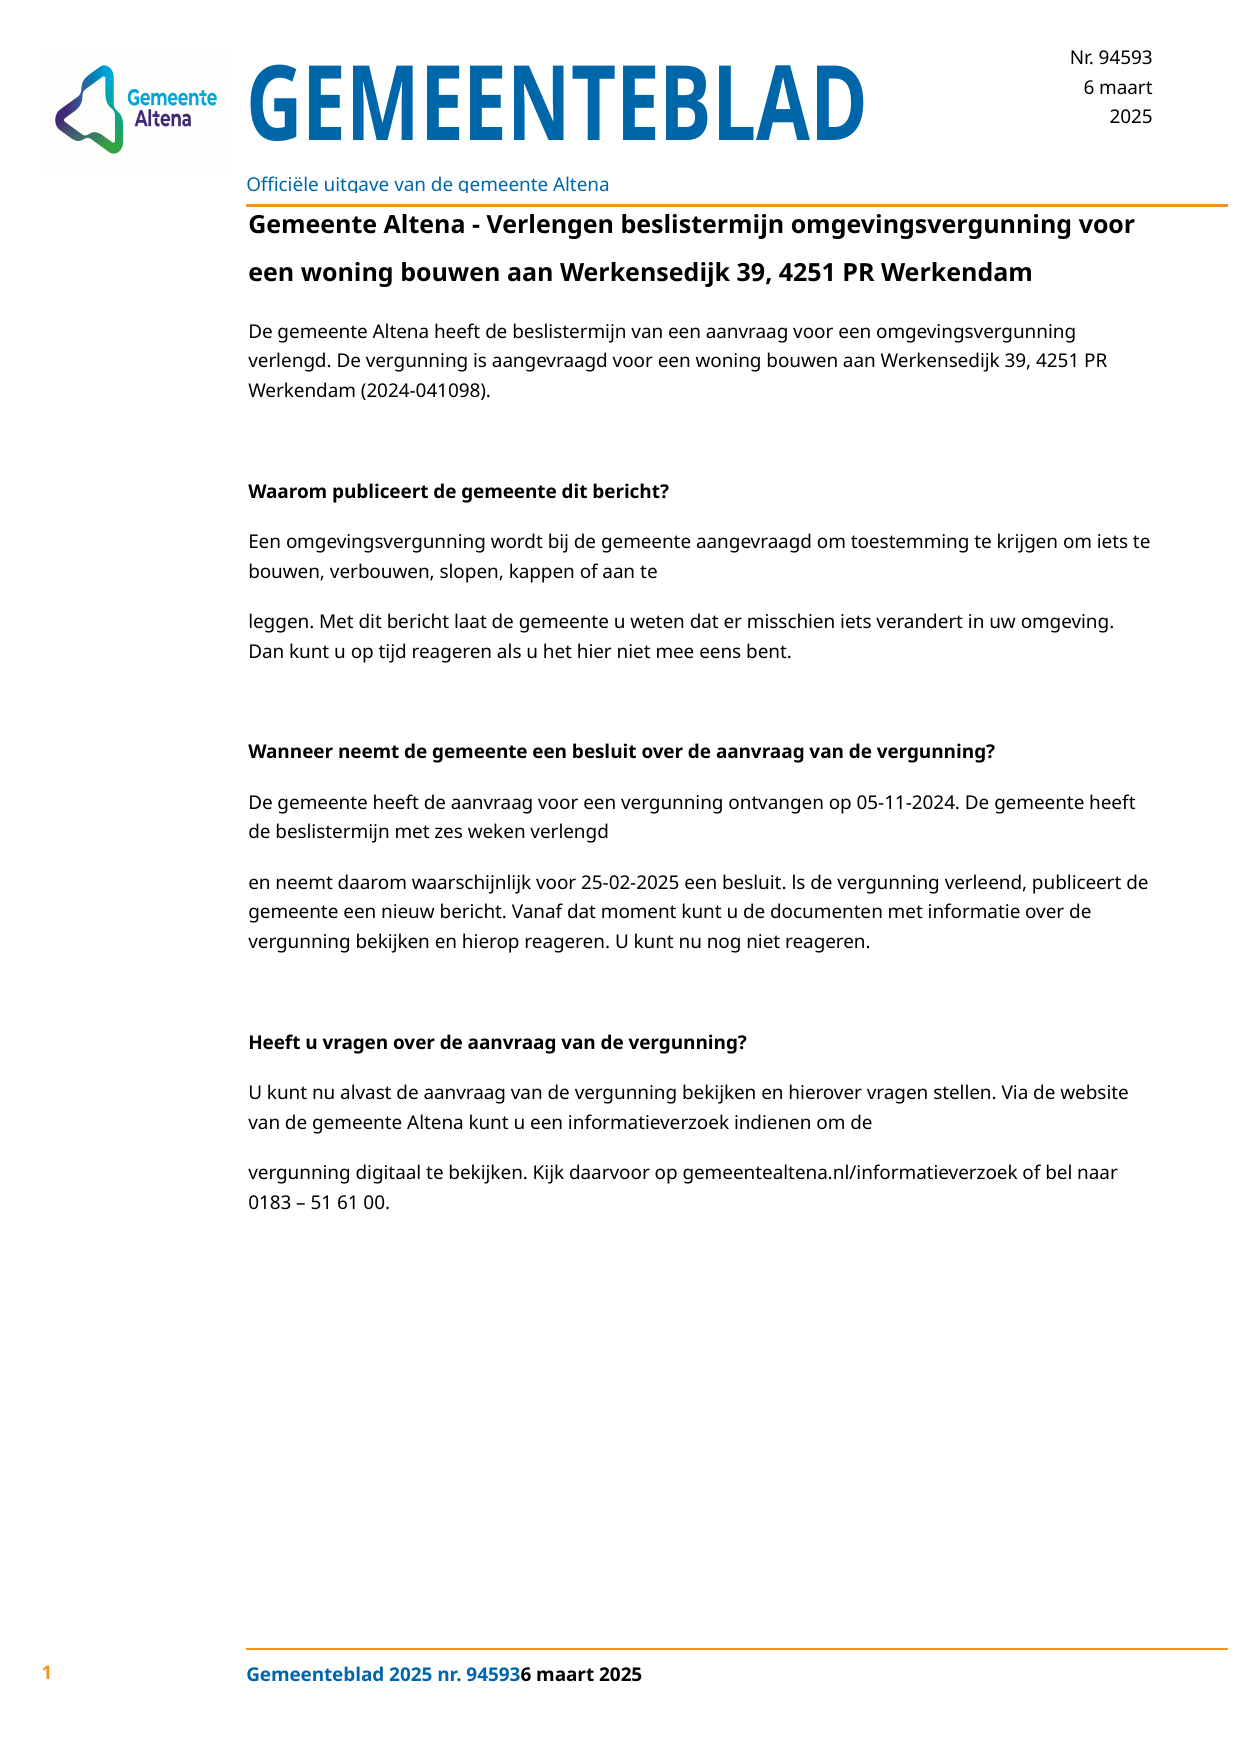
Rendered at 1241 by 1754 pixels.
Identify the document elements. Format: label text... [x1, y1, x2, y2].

text Gemeente Altena - Verlengen beslistermijn omgevingsvergunning voor een woning bouwen aan Werkensedijk 39, 4251 PR Werkendam [248, 207, 1152, 288]
text Heeft u vragen over de aanvraag van de vergunning? [248, 1029, 1152, 1055]
text Een omgevingsvergunning wordt bij de gemeente aangevraagd om toestemming te krijgen om iets te bouwen, verbouwen, slopen, kappen of aan te [248, 528, 1152, 584]
text leggen. Met dit bericht laat de gemeente u weten dat er misschien iets verandert in uw omgeving. Dan kunt u op tijd reageren als u het hier niet mee eens bent. [248, 608, 1152, 664]
text en neemt daarom waarschijnlijk voor 25-02-2025 een besluit. ls de vergunning verleend, publiceert de gemeente een nieuw bericht. Vanaf dat moment kunt u de documenten met informatie over de vergunning bekijken en hierop reageren. U kunt nu nog niet reageren. [248, 869, 1152, 954]
text Waarom publiceert de gemeente dit bericht? [248, 478, 1152, 504]
picture [41, 47, 231, 172]
text vergunning digitaal te bekijken. Kijk daarvoor op gemeentealtena.nl/informatieverzoek of bel naar 0183 – 51 61 00. [248, 1159, 1152, 1215]
text Wanneer neemt de gemeente een besluit over de aanvraag van de vergunning? [248, 739, 1152, 764]
text De gemeente Altena heeft de beslistermijn van een aanvraag voor een omgevingsvergunning verlengd. De vergunning is aangevraagd voor een woning bouwen aan Werkensedijk 39, 4251 PR Werkendam (2024-041098). [248, 318, 1152, 403]
text U kunt nu alvast de aanvraag van de vergunning bekijken en hierover vragen stellen. Via de website van de gemeente Altena kunt u een informatieverzoek indienen om de [248, 1079, 1152, 1135]
text De gemeente heeft de aanvraag voor een vergunning ontvangen op 05-11-2024. De gemeente heeft de beslistermijn met zes weken verlengd [248, 789, 1152, 844]
